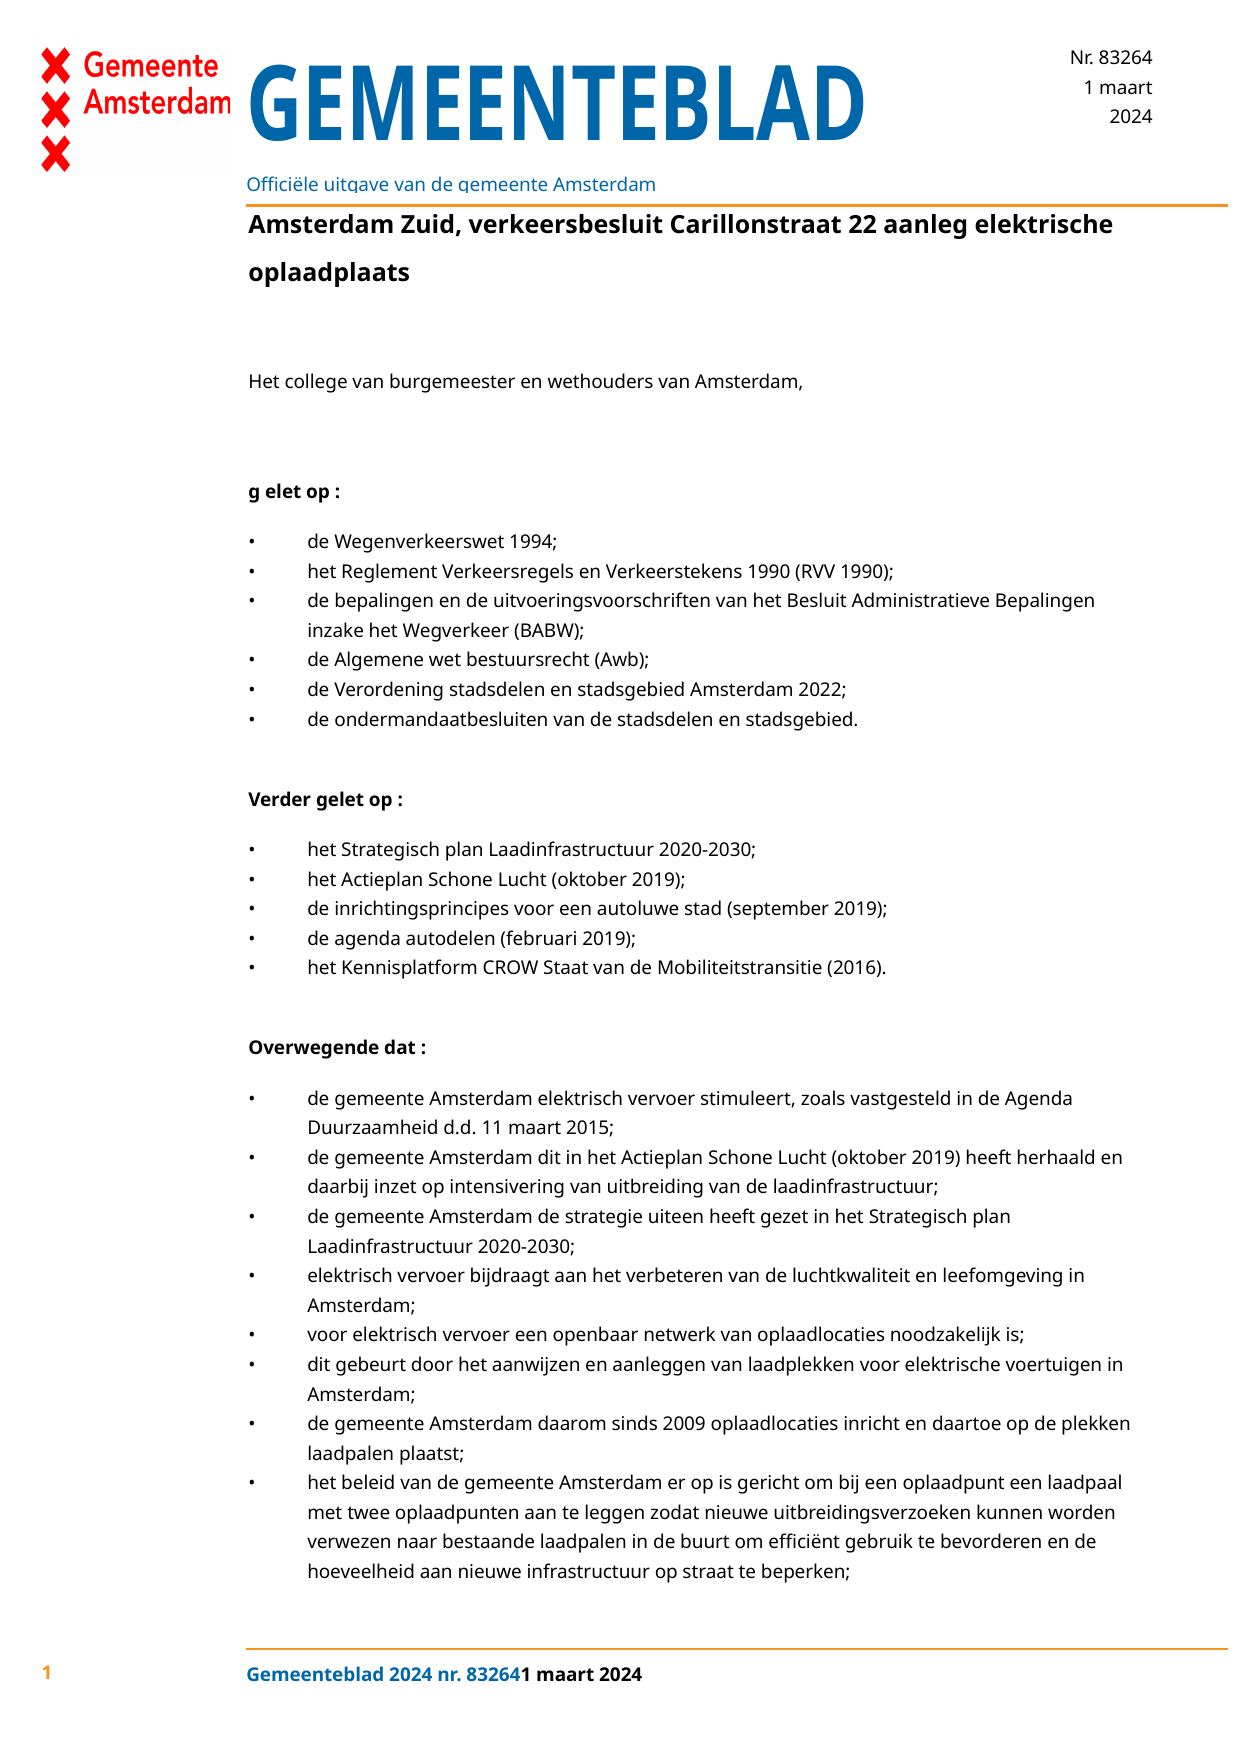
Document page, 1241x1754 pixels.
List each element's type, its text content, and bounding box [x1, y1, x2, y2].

list de gemeente Amsterdam elektrisch vervoer stimuleert, zoals vastgesteld in de Agenda Duurzaamheid d.d. 11 maart 2015; [248, 1085, 1152, 1140]
list elektrisch vervoer bijdraagt aan het verbeteren van de luchtkwaliteit en leefomgeving in Amsterdam; [248, 1262, 1152, 1318]
list het Reglement Verkeersregels en Verkeerstekens 1990 (RVV 1990); [248, 558, 1152, 583]
list de Verordening stadsdelen en stadsgebied Amsterdam 2022; [248, 676, 1152, 702]
list het Strategisch plan Laadinfrastructuur 2020-2030; [248, 836, 1152, 862]
list de bepalingen en de uitvoeringsvoorschriften van het Besluit Administratieve Bepalingen inzake het Wegverkeer (BABW); [248, 587, 1152, 643]
list voor elektrisch vervoer een openbaar netwerk van oplaadlocaties noodzakelijk is; [248, 1322, 1152, 1347]
text Overwegende dat : [248, 1034, 1152, 1060]
list dit gebeurt door het aanwijzen en aanleggen van laadplekken voor elektrische voertuigen in Amsterdam; [248, 1351, 1152, 1406]
list het Kennisplatform CROW Staat van de Mobiliteitstransitie (2016). [248, 954, 1152, 980]
list de Algemene wet bestuursrecht (Awb); [248, 647, 1152, 672]
text Het college van burgemeester en wethouders van Amsterdam, [248, 368, 1152, 394]
list de gemeente Amsterdam dit in het Actieplan Schone Lucht (oktober 2019) heeft herhaald en daarbij inzet op intensivering van uitbreiding van de laadinfrastructuur; [248, 1144, 1152, 1199]
text g elet op : [248, 478, 1152, 503]
text Verder gelet op : [248, 786, 1152, 811]
text Amsterdam Zuid, verkeersbesluit Carillonstraat 22 aanleg elektrische oplaadplaats [248, 207, 1152, 288]
list de gemeente Amsterdam daarom sinds 2009 oplaadlocaties inricht en daartoe op de plekken laadpalen plaatst; [248, 1410, 1152, 1466]
list de agenda autodelen (februari 2019); [248, 925, 1152, 951]
list het beleid van de gemeente Amsterdam er op is gericht om bij een oplaadpunt een laadpaal met twee oplaadpunten aan te leggen zodat nieuwe uitbreidingsverzoeken kunnen worden verwezen naar bestaande laadpalen in de buurt om efficiënt gebruik te bevorderen en de hoeveelheid aan nieuwe infrastructuur op straat te beperken; [248, 1469, 1152, 1584]
list de ondermandaatbesluiten van de stadsdelen en stadsgebied. [248, 706, 1152, 731]
list het Actieplan Schone Lucht (oktober 2019); [248, 866, 1152, 891]
list de gemeente Amsterdam de strategie uiteen heeft gezet in het Strategisch plan Laadinfrastructuur 2020-2030; [248, 1203, 1152, 1258]
list de inrichtingsprincipes voor een autoluwe stad (september 2019); [248, 895, 1152, 921]
picture [41, 47, 231, 172]
list de Wegenverkeerswet 1994; [248, 528, 1152, 554]
